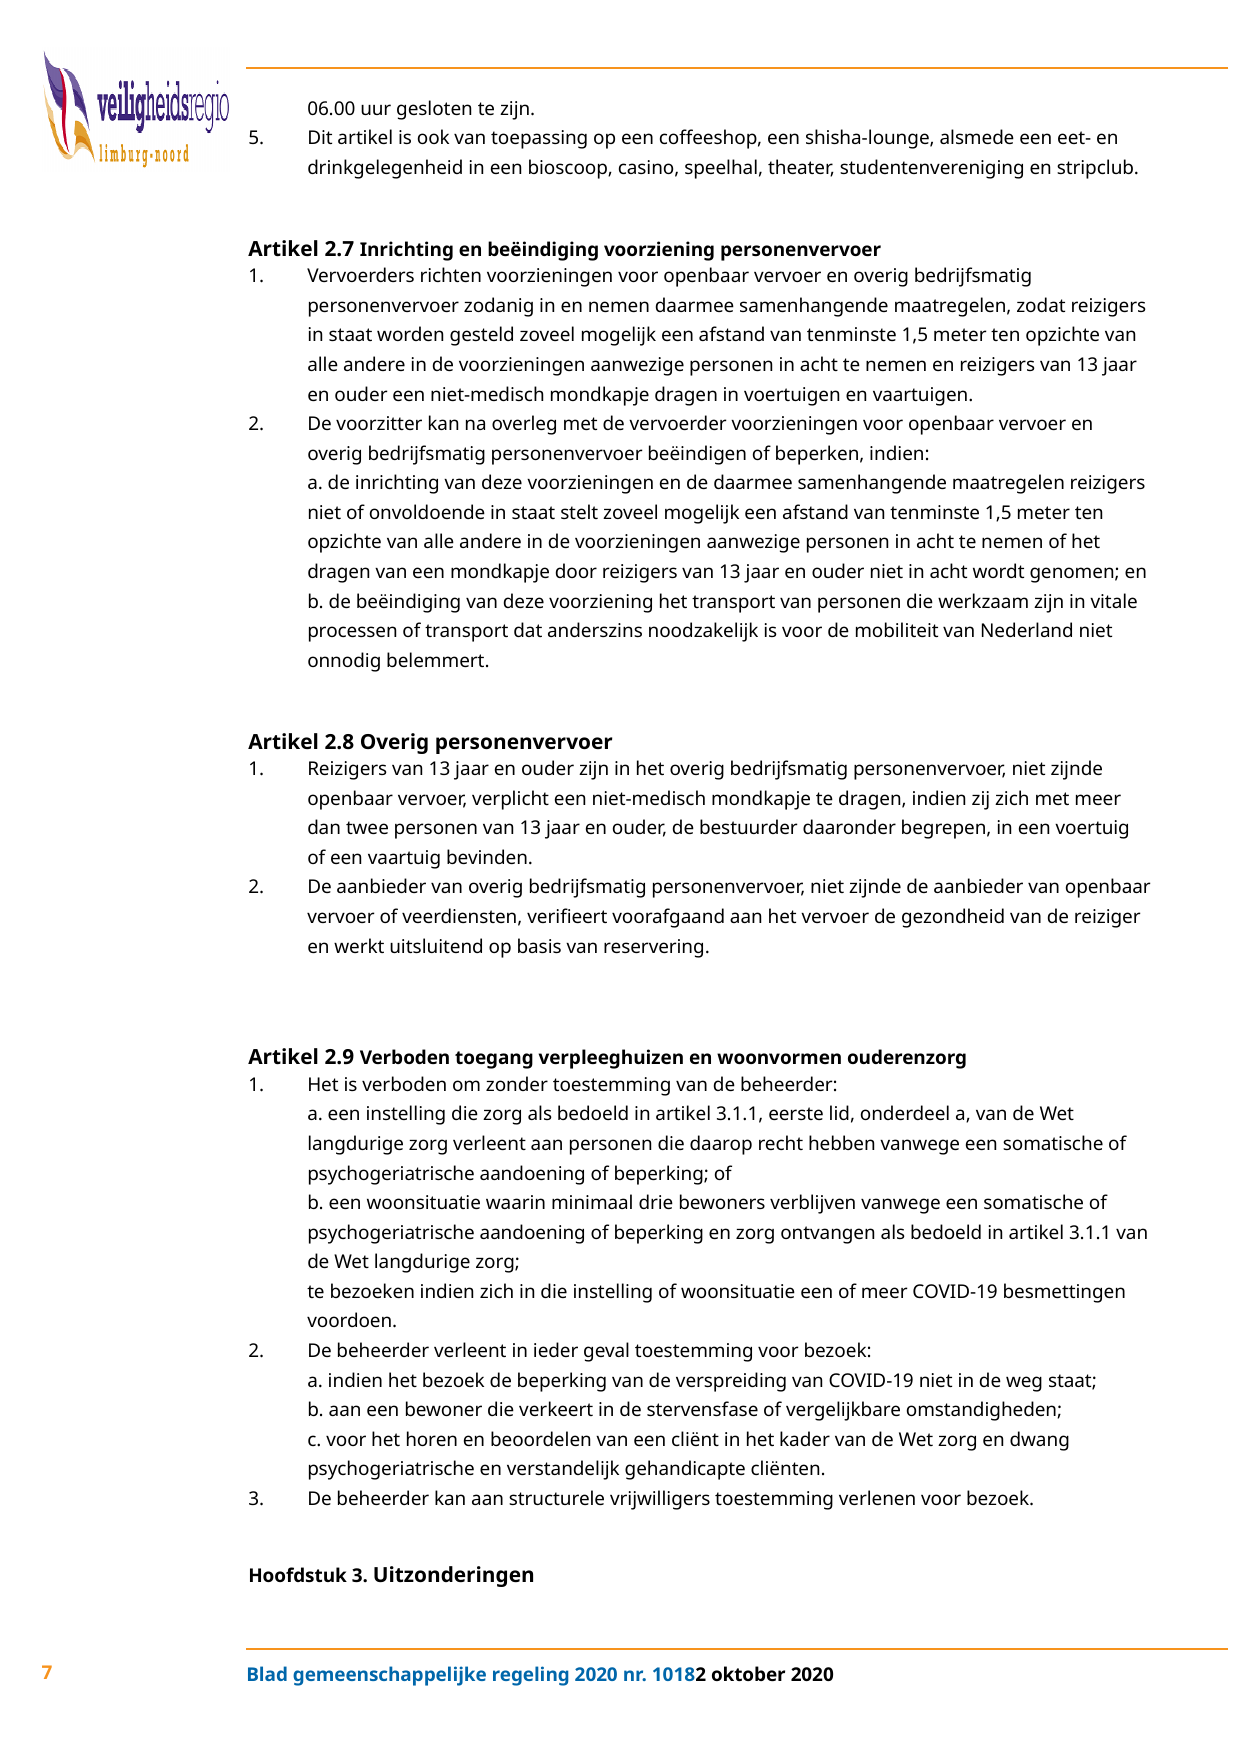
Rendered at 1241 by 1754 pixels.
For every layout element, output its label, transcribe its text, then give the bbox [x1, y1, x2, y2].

list Vervoerders richten voorzieningen voor openbaar vervoer en overig bedrijfsmatig personenvervoer zodanig in en nemen daarmee samenhangende maatregelen, zodat reizigers in staat worden gesteld zoveel mogelijk een afstand van tenminste 1,5 meter ten opzichte van alle andere in de voorzieningen aanwezige personen in acht te nemen en reizigers van 13 jaar en ouder een niet-medisch mondkapje dragen in voertuigen en vaartuigen. [248, 262, 1152, 406]
text Artikel 2.9 Verboden toegang verpleeghuizen en woonvormen ouderenzorg [248, 1042, 1152, 1071]
list a. indien het bezoek de beperking van de verspreiding van COVID-19 niet in de weg staat; [248, 1367, 1152, 1392]
list 06.00 uur gesloten te zijn. [248, 95, 1152, 121]
list Dit artikel is ook van toepassing op een coffeeshop, een shisha-lounge, alsmede een eet- en drinkgelegenheid in een bioscoop, casino, speelhal, theater, studentenvereniging en stripclub. [248, 124, 1152, 180]
list De voorzitter kan na overleg met de vervoerder voorzieningen voor openbaar vervoer en overig bedrijfsmatig personenvervoer beëindigen of beperken, indien: [248, 410, 1152, 466]
list b. de beëindiging van deze voorziening het transport van personen die werkzaam zijn in vitale processen of transport dat anderszins noodzakelijk is voor de mobiliteit van Nederland niet onnodig belemmert. [248, 588, 1152, 673]
picture [41, 47, 231, 172]
list a. de inrichting van deze voorzieningen en de daarmee samenhangende maatregelen reizigers niet of onvoldoende in staat stelt zoveel mogelijk een afstand van tenminste 1,5 meter ten opzichte van alle andere in de voorzieningen aanwezige personen in acht te nemen of het dragen van een mondkapje door reizigers van 13 jaar en ouder niet in acht wordt genomen; en [248, 469, 1152, 584]
text Hoofdstuk 3. Uitzonderingen [248, 1560, 1152, 1589]
list c. voor het horen en beoordelen van een cliënt in het kader van de Wet zorg en dwang psychogeriatrische en verstandelijk gehandicapte cliënten. [248, 1426, 1152, 1481]
list Reizigers van 13 jaar en ouder zijn in het overig bedrijfsmatig personenvervoer, niet zijnde openbaar vervoer, verplicht een niet-medisch mondkapje te dragen, indien zij zich met meer dan twee personen van 13 jaar en ouder, de bestuurder daaronder begrepen, in een voertuig of een vaartuig bevinden. [248, 755, 1152, 870]
list De beheerder kan aan structurele vrijwilligers toestemming verlenen voor bezoek. [248, 1485, 1152, 1511]
list b. een woonsituatie waarin minimaal drie bewoners verblijven vanwege een somatische of psychogeriatrische aandoening of beperking en zorg ontvangen als bedoeld in artikel 3.1.1 van de Wet langdurige zorg; [248, 1189, 1152, 1274]
text Artikel 2.8 Overig personenvervoer [248, 727, 1152, 755]
list b. aan een bewoner die verkeert in de stervensfase of vergelijkbare omstandigheden; [248, 1396, 1152, 1422]
text Artikel 2.7 Inrichting en beëindiging voorziening personenvervoer [248, 234, 1152, 262]
list a. een instelling die zorg als bedoeld in artikel 3.1.1, eerste lid, onderdeel a, van de Wet langdurige zorg verleent aan personen die daarop recht hebben vanwege een somatische of psychogeriatrische aandoening of beperking; of [248, 1101, 1152, 1185]
list De aanbieder van overig bedrijfsmatig personenvervoer, niet zijnde de aanbieder van openbaar vervoer of veerdiensten, verifieert voorafgaand aan het vervoer de gezondheid van de reiziger en werkt uitsluitend op basis van reservering. [248, 874, 1152, 959]
list De beheerder verleent in ieder geval toestemming voor bezoek: [248, 1337, 1152, 1363]
list te bezoeken indien zich in die instelling of woonsituatie een of meer COVID-19 besmettingen voordoen. [248, 1278, 1152, 1333]
list Het is verboden om zonder toestemming van de beheerder: [248, 1071, 1152, 1097]
